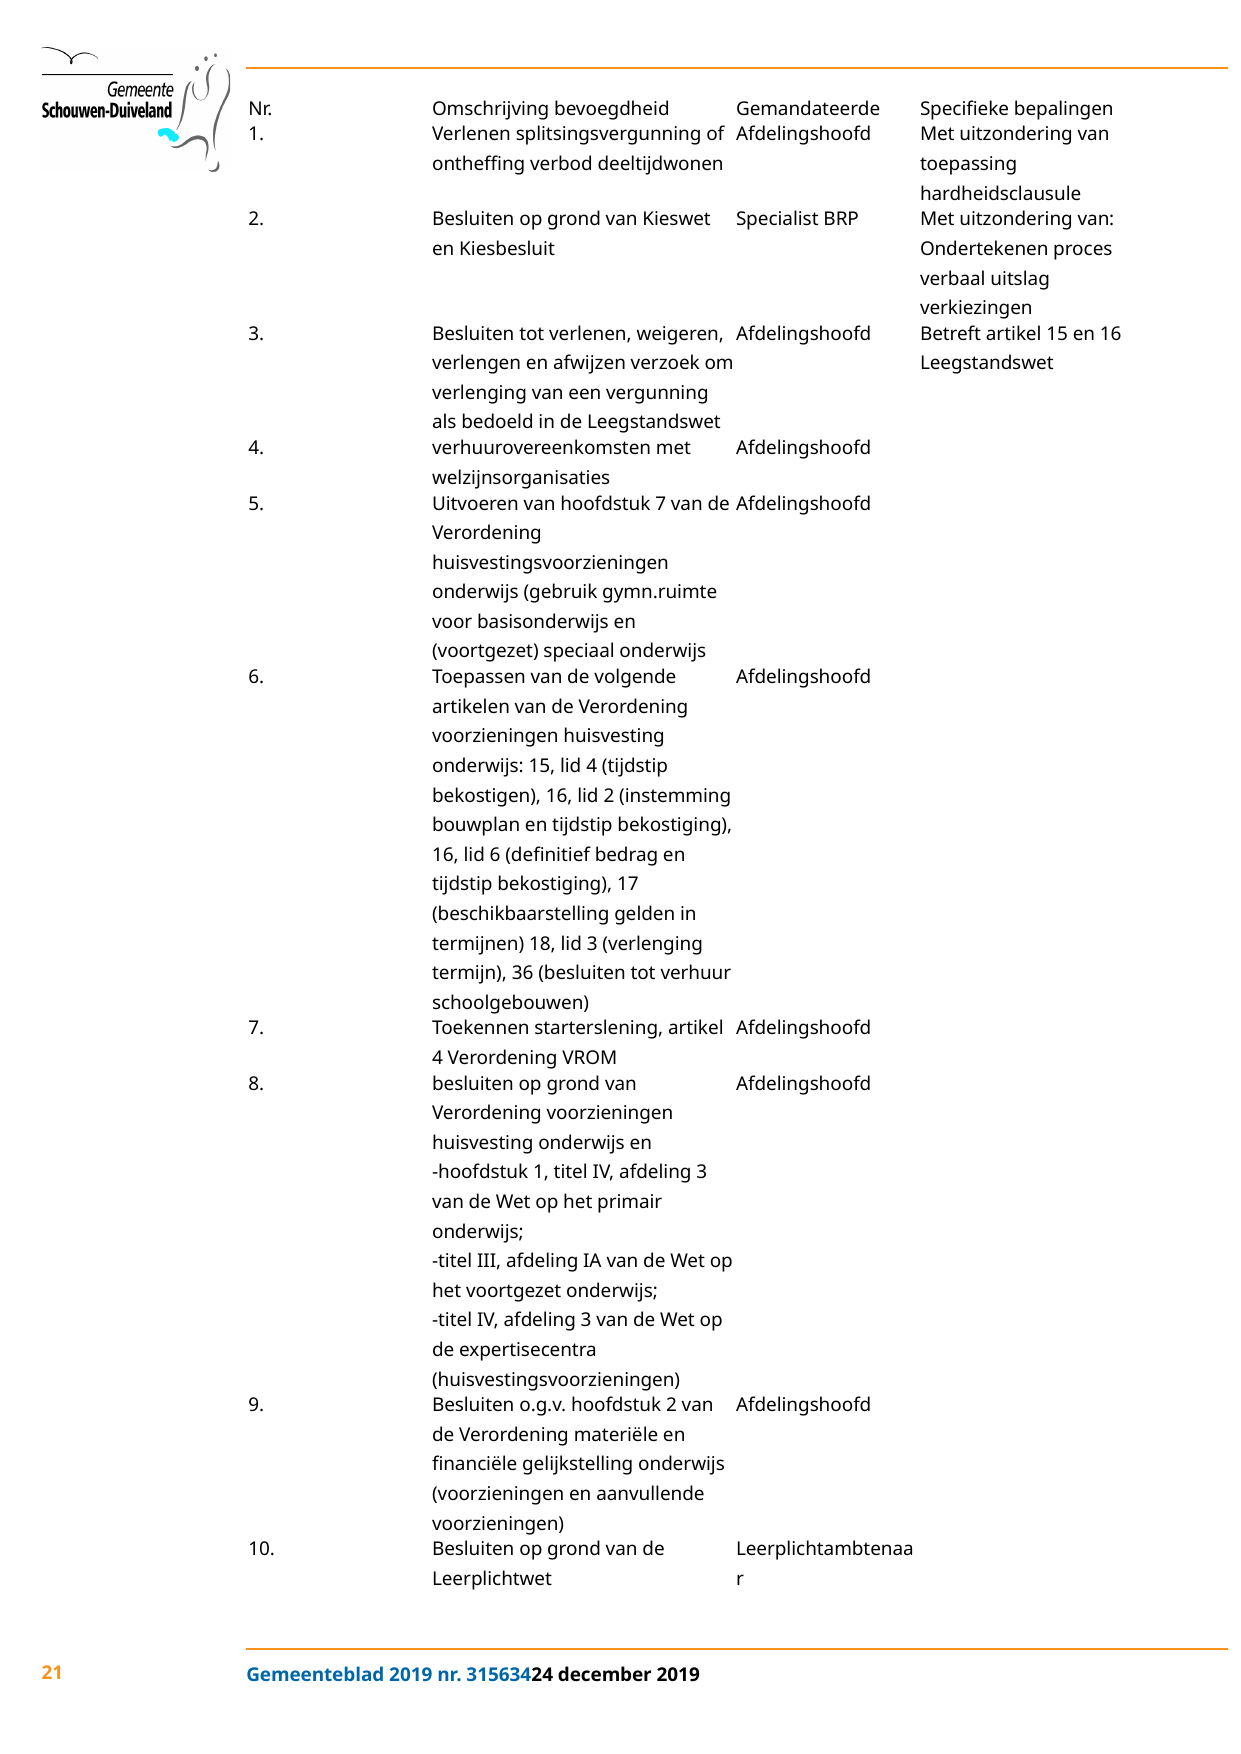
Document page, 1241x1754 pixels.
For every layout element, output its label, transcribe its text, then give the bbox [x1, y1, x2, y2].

table_cell [920, 1015, 1152, 1070]
table_cell [920, 435, 1152, 490]
table_cell 2. [248, 206, 432, 320]
table_cell Afdelingshoofd [736, 1015, 920, 1070]
picture [41, 47, 231, 172]
table_cell [920, 1536, 1152, 1591]
table_cell Afdelingshoofd [736, 320, 920, 434]
table_cell [920, 664, 1152, 1014]
table_cell Met uitzondering van toepassing hardheidsclausule [920, 121, 1152, 206]
table_cell Uitvoeren van hoofdstuk 7 van de Verordening huisvestingsvoorzieningen onderwijs (gebruik gymn.ruimte voor basisonderwijs en (voortgezet) speciaal onderwijs [432, 490, 736, 663]
table_cell Afdelingshoofd [736, 1391, 920, 1536]
table_cell Leerplichtambtenaar [736, 1536, 920, 1591]
table_header Specifieke bepalingen [920, 95, 1152, 121]
table_cell 1. [248, 121, 432, 206]
table_cell Besluiten tot verlenen, weigeren, verlengen en afwijzen verzoek om verlenging van een vergunning als bedoeld in de Leegstandswet [432, 320, 736, 434]
table_cell Met uitzondering van: Ondertekenen proces verbaal uitslag verkiezingen [920, 206, 1152, 320]
table_cell 10. [248, 1536, 432, 1591]
table_cell [920, 1070, 1152, 1391]
table_cell verhuurovereenkomsten met welzijnsorganisaties [432, 435, 736, 490]
table_cell [920, 1391, 1152, 1536]
table_cell besluiten op grond van Verordening voorzieningen huisvesting onderwijs en -hoofdstuk 1, titel IV, afdeling 3 van de Wet op het primair onderwijs; -titel III, afdeling IA van de Wet op het voortgezet onderwijs; -titel IV, afdeling 3 van de Wet op de expertisecentra (huisvestingsvoorzieningen) [432, 1070, 736, 1391]
table_cell Besluiten op grond van Kieswet en Kiesbesluit [432, 206, 736, 320]
table_cell 8. [248, 1070, 432, 1391]
table_cell Verlenen splitsingsvergunning of ontheffing verbod deeltijdwonen [432, 121, 736, 206]
table_cell 7. [248, 1015, 432, 1070]
table_cell 9. [248, 1391, 432, 1536]
table_cell 3. [248, 320, 432, 434]
table_cell 6. [248, 664, 432, 1014]
table_cell 5. [248, 490, 432, 663]
table_header Gemandateerde [736, 95, 920, 121]
table_cell Betreft artikel 15 en 16 Leegstandswet [920, 320, 1152, 434]
table_cell Besluiten o.g.v. hoofdstuk 2 van de Verordening materiële en financiële gelijkstelling onderwijs (voorzieningen en aanvullende voorzieningen) [432, 1391, 736, 1536]
table_cell Afdelingshoofd [736, 121, 920, 206]
table_cell 4. [248, 435, 432, 490]
table_header Nr. [248, 95, 432, 121]
table_cell Toepassen van de volgende artikelen van de Verordening voorzieningen huisvesting onderwijs: 15, lid 4 (tijdstip bekostigen), 16, lid 2 (instemming bouwplan en tijdstip bekostiging), 16, lid 6 (definitief bedrag en tijdstip bekostiging), 17 (beschikbaarstelling gelden in termijnen) 18, lid 3 (verlenging termijn), 36 (besluiten tot verhuur schoolgebouwen) [432, 664, 736, 1014]
table_cell Afdelingshoofd [736, 1070, 920, 1391]
table_cell Afdelingshoofd [736, 435, 920, 490]
table_cell Specialist BRP [736, 206, 920, 320]
table_cell Afdelingshoofd [736, 664, 920, 1014]
table_cell Besluiten op grond van de Leerplichtwet [432, 1536, 736, 1591]
table_cell Afdelingshoofd [736, 490, 920, 663]
table_cell [920, 490, 1152, 663]
table_header Omschrijving bevoegdheid [432, 95, 736, 121]
table_cell Toekennen starterslening, artikel 4 Verordening VROM [432, 1015, 736, 1070]
